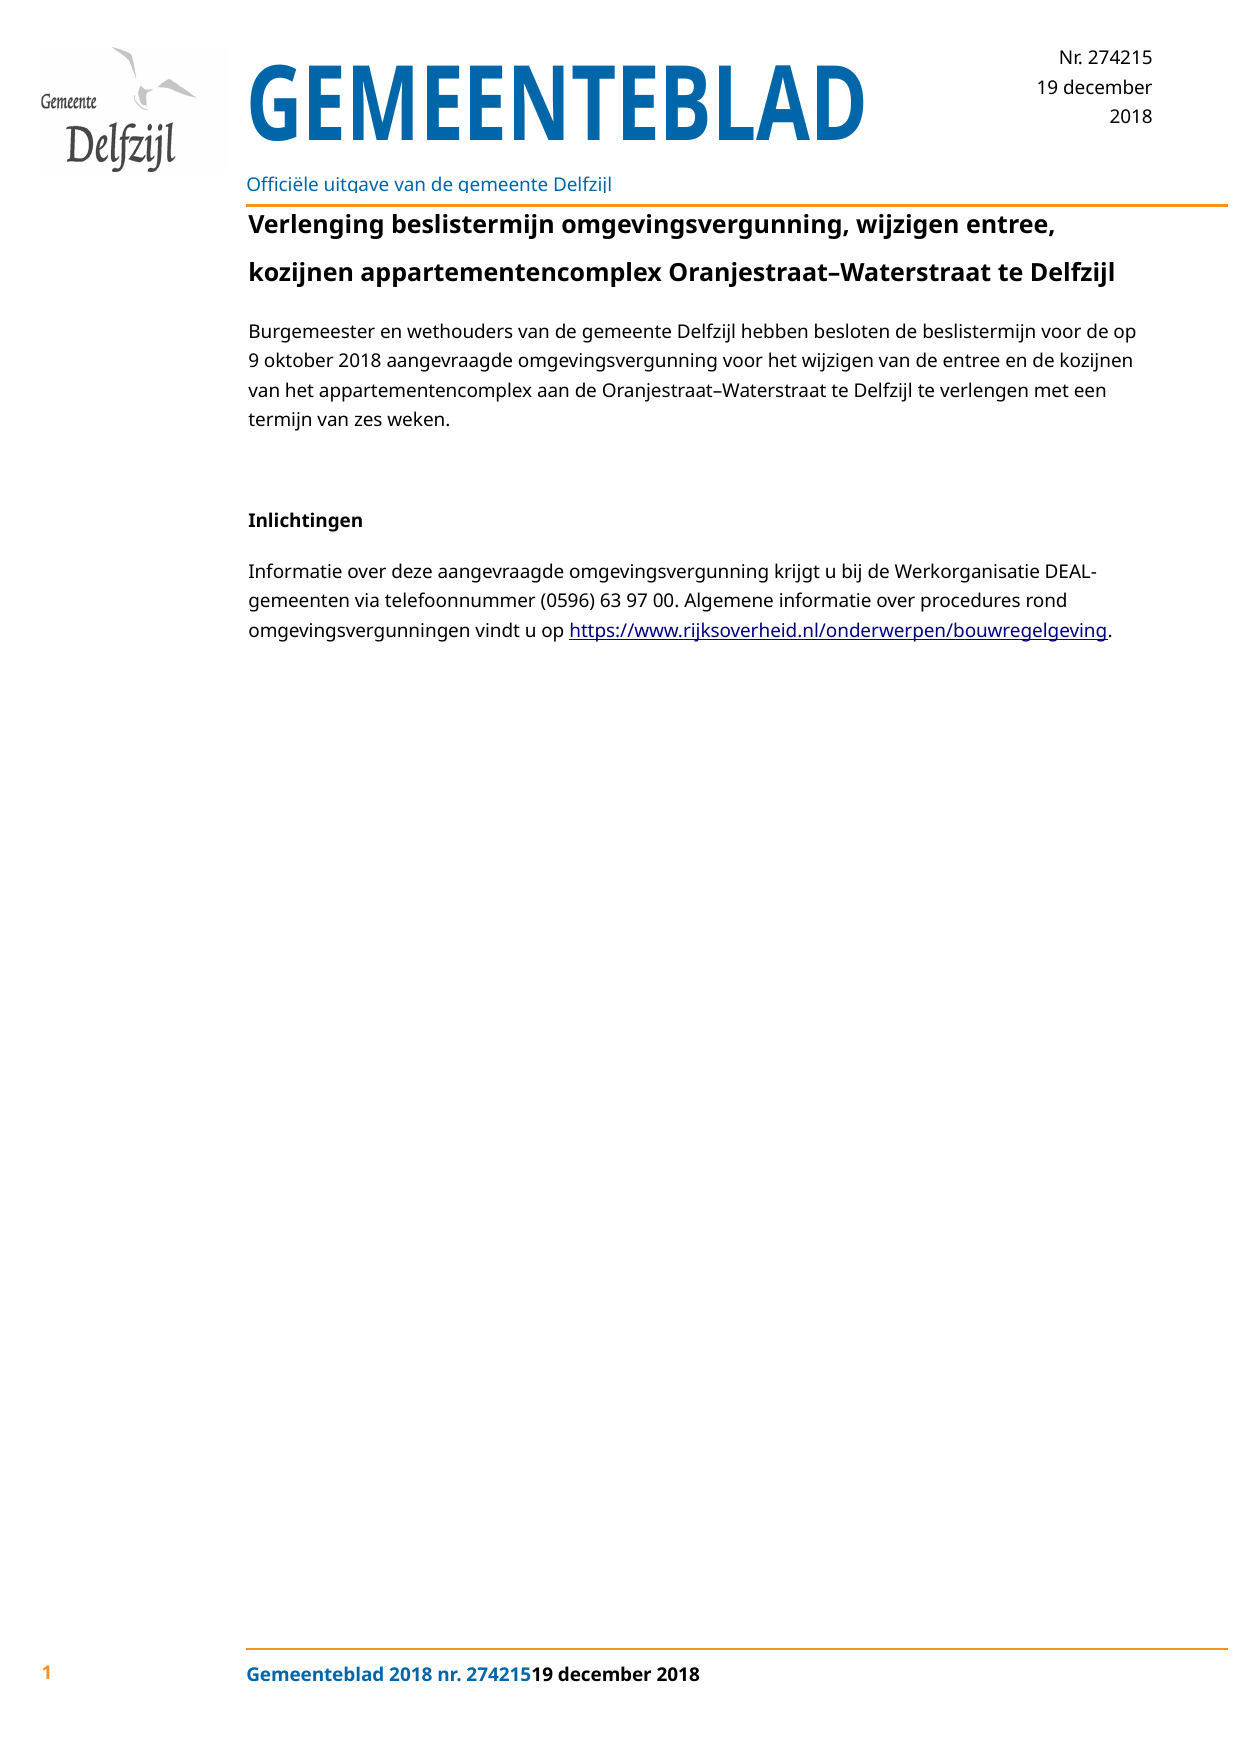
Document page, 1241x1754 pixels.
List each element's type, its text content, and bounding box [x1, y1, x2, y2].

picture [41, 47, 231, 172]
text Burgemeester en wethouders van de gemeente Delfzijl hebben besloten de beslistermijn voor de op 9 oktober 2018 aangevraagde omgevingsvergunning voor het wijzigen van de entree en de kozijnen van het appartementencomplex aan de Oranjestraat–Waterstraat te Delfzijl te verlengen met een termijn van zes weken. [248, 318, 1152, 432]
text Informatie over deze aangevraagde omgevingsvergunning krijgt u bij de Werkorganisatie DEAL-gemeenten via telefoonnummer (0596) 63 97 00. Algemene informatie over procedures rond omgevingsvergunningen vindt u op https://www.rijksoverheid.nl/onderwerpen/bouwregelgeving. [248, 558, 1152, 643]
text Inlichtingen [248, 507, 1152, 533]
text Verlenging beslistermijn omgevingsvergunning, wijzigen entree, kozijnen appartementencomplex Oranjestraat–Waterstraat te Delfzijl [248, 207, 1152, 288]
